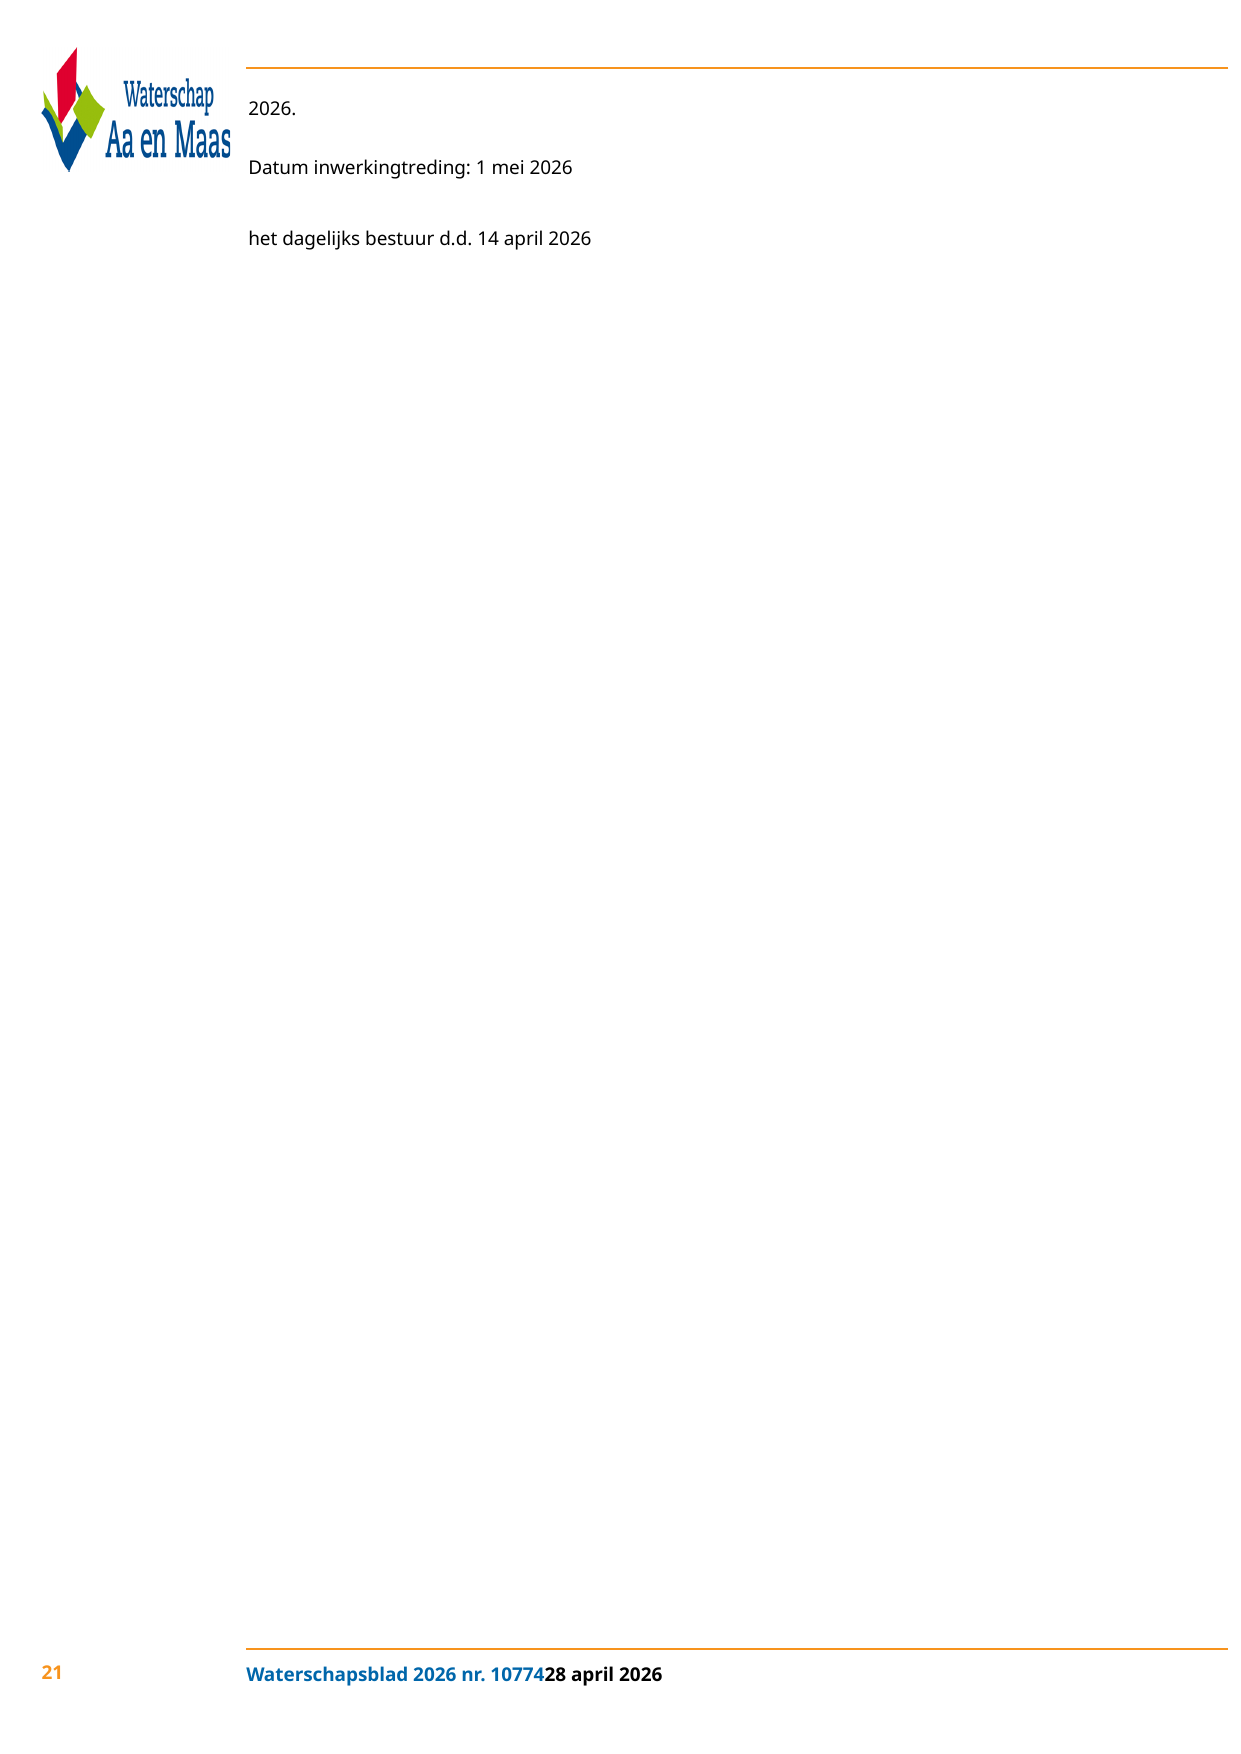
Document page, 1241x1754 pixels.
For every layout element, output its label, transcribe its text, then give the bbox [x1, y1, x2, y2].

text 2026. [248, 95, 1152, 121]
text Datum inwerkingtreding: 1 mei 2026 [248, 154, 1152, 180]
picture [41, 47, 231, 172]
text het dagelijks bestuur d.d. 14 april 2026 [248, 225, 1152, 251]
